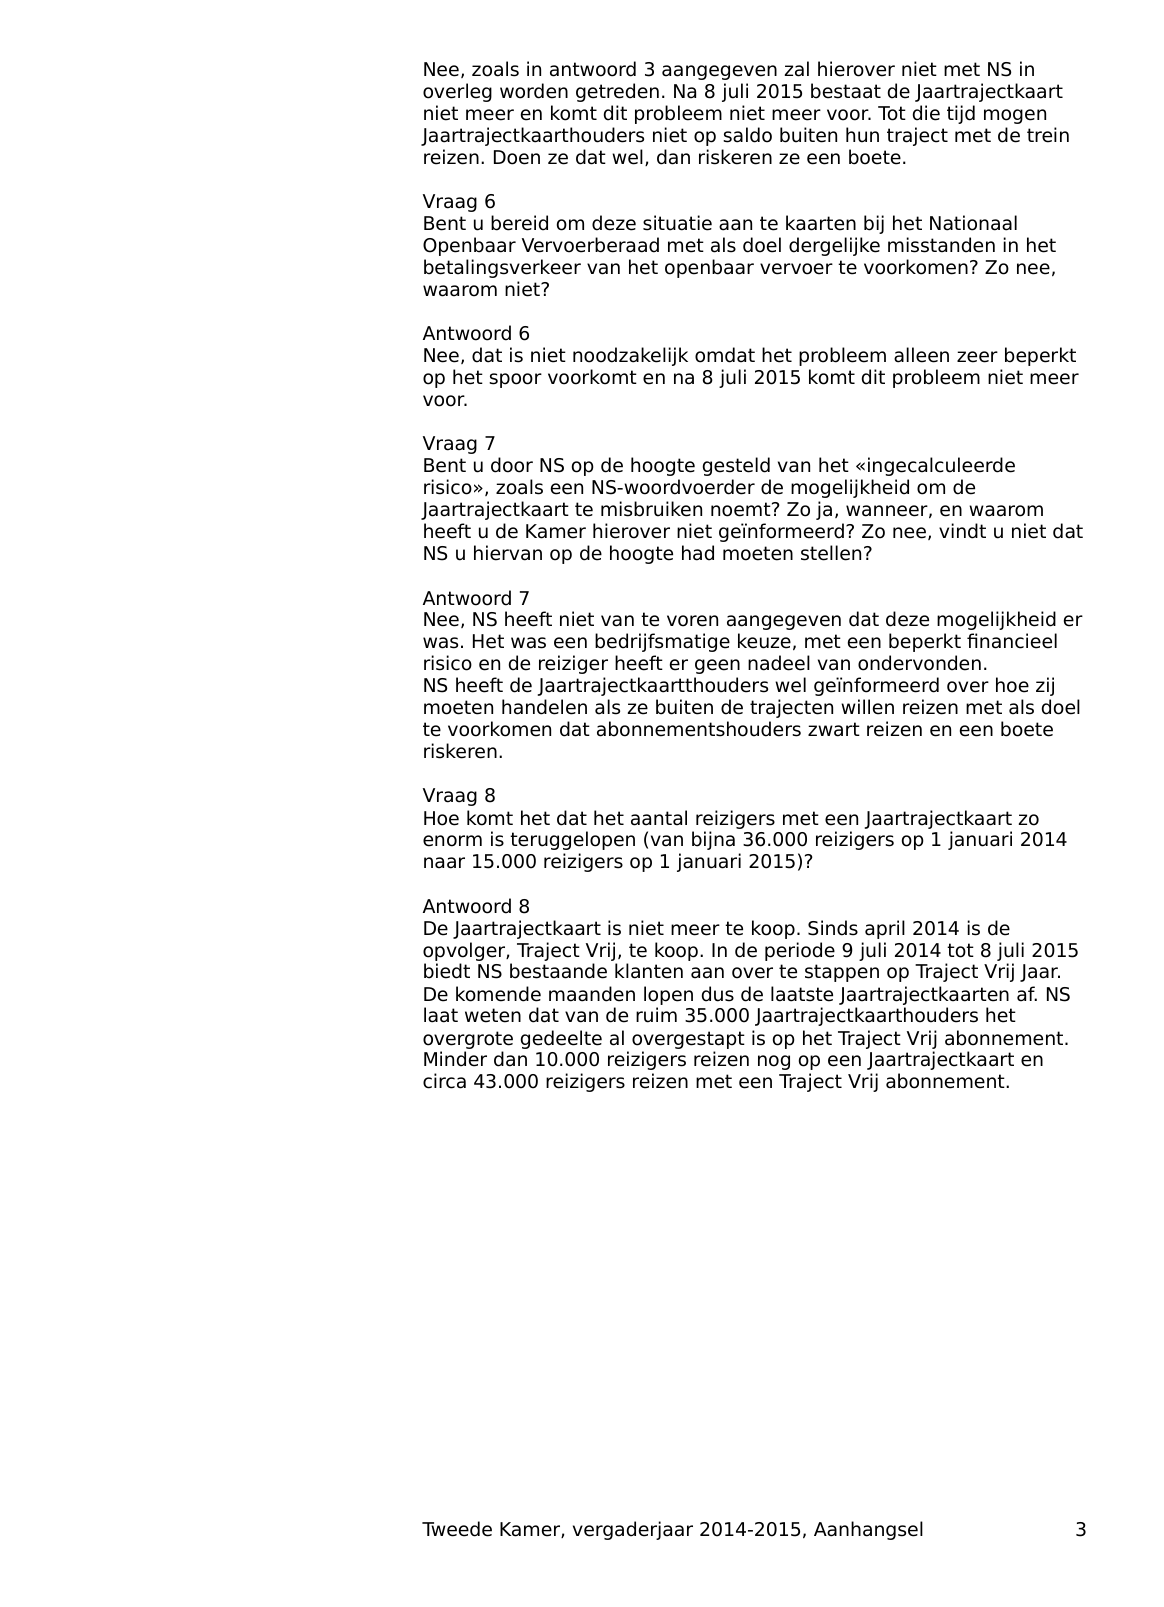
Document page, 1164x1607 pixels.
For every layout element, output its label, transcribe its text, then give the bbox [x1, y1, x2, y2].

text NS heeft de Jaartrajectkaartthouders wel geïnformeerd over hoe zij moeten handelen als ze buiten de trajecten willen reizen met als doel te voorkomen dat abonnementshouders zwart reizen en een boete riskeren. [422, 675, 1087, 763]
text Antwoord 6 [422, 323, 1087, 345]
text Vraag 8 [422, 785, 1087, 807]
text Nee, NS heeft niet van te voren aangegeven dat deze mogelijkheid er was. Het was een bedrijfsmatige keuze, met een beperkt financieel risico en de reiziger heeft er geen nadeel van ondervonden. [422, 609, 1087, 675]
text De Jaartrajectkaart is niet meer te koop. Sinds april 2014 is de opvolger, Traject Vrij, te koop. In de periode 9 juli 2014 tot 8 juli 2015 biedt NS bestaande klanten aan over te stappen op Traject Vrij Jaar. De komende maanden lopen dus de laatste Jaartrajectkaarten af. NS laat weten dat van de ruim 35.000 Jaartrajectkaarthouders het overgrote gedeelte al overgestapt is op het Traject Vrij abonnement. Minder dan 10.000 reizigers reizen nog op een Jaartrajectkaart en circa 43.000 reizigers reizen met een Traject Vrij abonnement. [422, 917, 1087, 1093]
text Antwoord 7 [422, 587, 1087, 609]
text Bent u bereid om deze situatie aan te kaarten bij het Nationaal Openbaar Vervoerberaad met als doel dergelijke misstanden in het betalingsverkeer van het openbaar vervoer te voorkomen? Zo nee, waarom niet? [422, 213, 1087, 301]
text Nee, zoals in antwoord 3 aangegeven zal hierover niet met NS in overleg worden getreden. Na 8 juli 2015 bestaat de Jaartrajectkaart niet meer en komt dit probleem niet meer voor. Tot die tijd mogen Jaartrajectkaarthouders niet op saldo buiten hun traject met de trein reizen. Doen ze dat wel, dan riskeren ze een boete. [422, 59, 1087, 169]
text Antwoord 8 [422, 896, 1087, 917]
text Bent u door NS op de hoogte gesteld van het «ingecalculeerde risico», zoals een NS-woordvoerder de mogelijkheid om de Jaartrajectkaart te misbruiken noemt? Zo ja, wanneer, en waarom heeft u de Kamer hierover niet geïnformeerd? Zo nee, vindt u niet dat NS u hiervan op de hoogte had moeten stellen? [422, 455, 1087, 565]
text Nee, dat is niet noodzakelijk omdat het probleem alleen zeer beperkt op het spoor voorkomt en na 8 juli 2015 komt dit probleem niet meer voor. [422, 345, 1087, 411]
text Hoe komt het dat het aantal reizigers met een Jaartrajectkaart zo enorm is teruggelopen (van bijna 36.000 reizigers op 1 januari 2014 naar 15.000 reizigers op 1 januari 2015)? [422, 807, 1087, 873]
text Vraag 6 [422, 191, 1087, 213]
text Vraag 7 [422, 433, 1087, 455]
